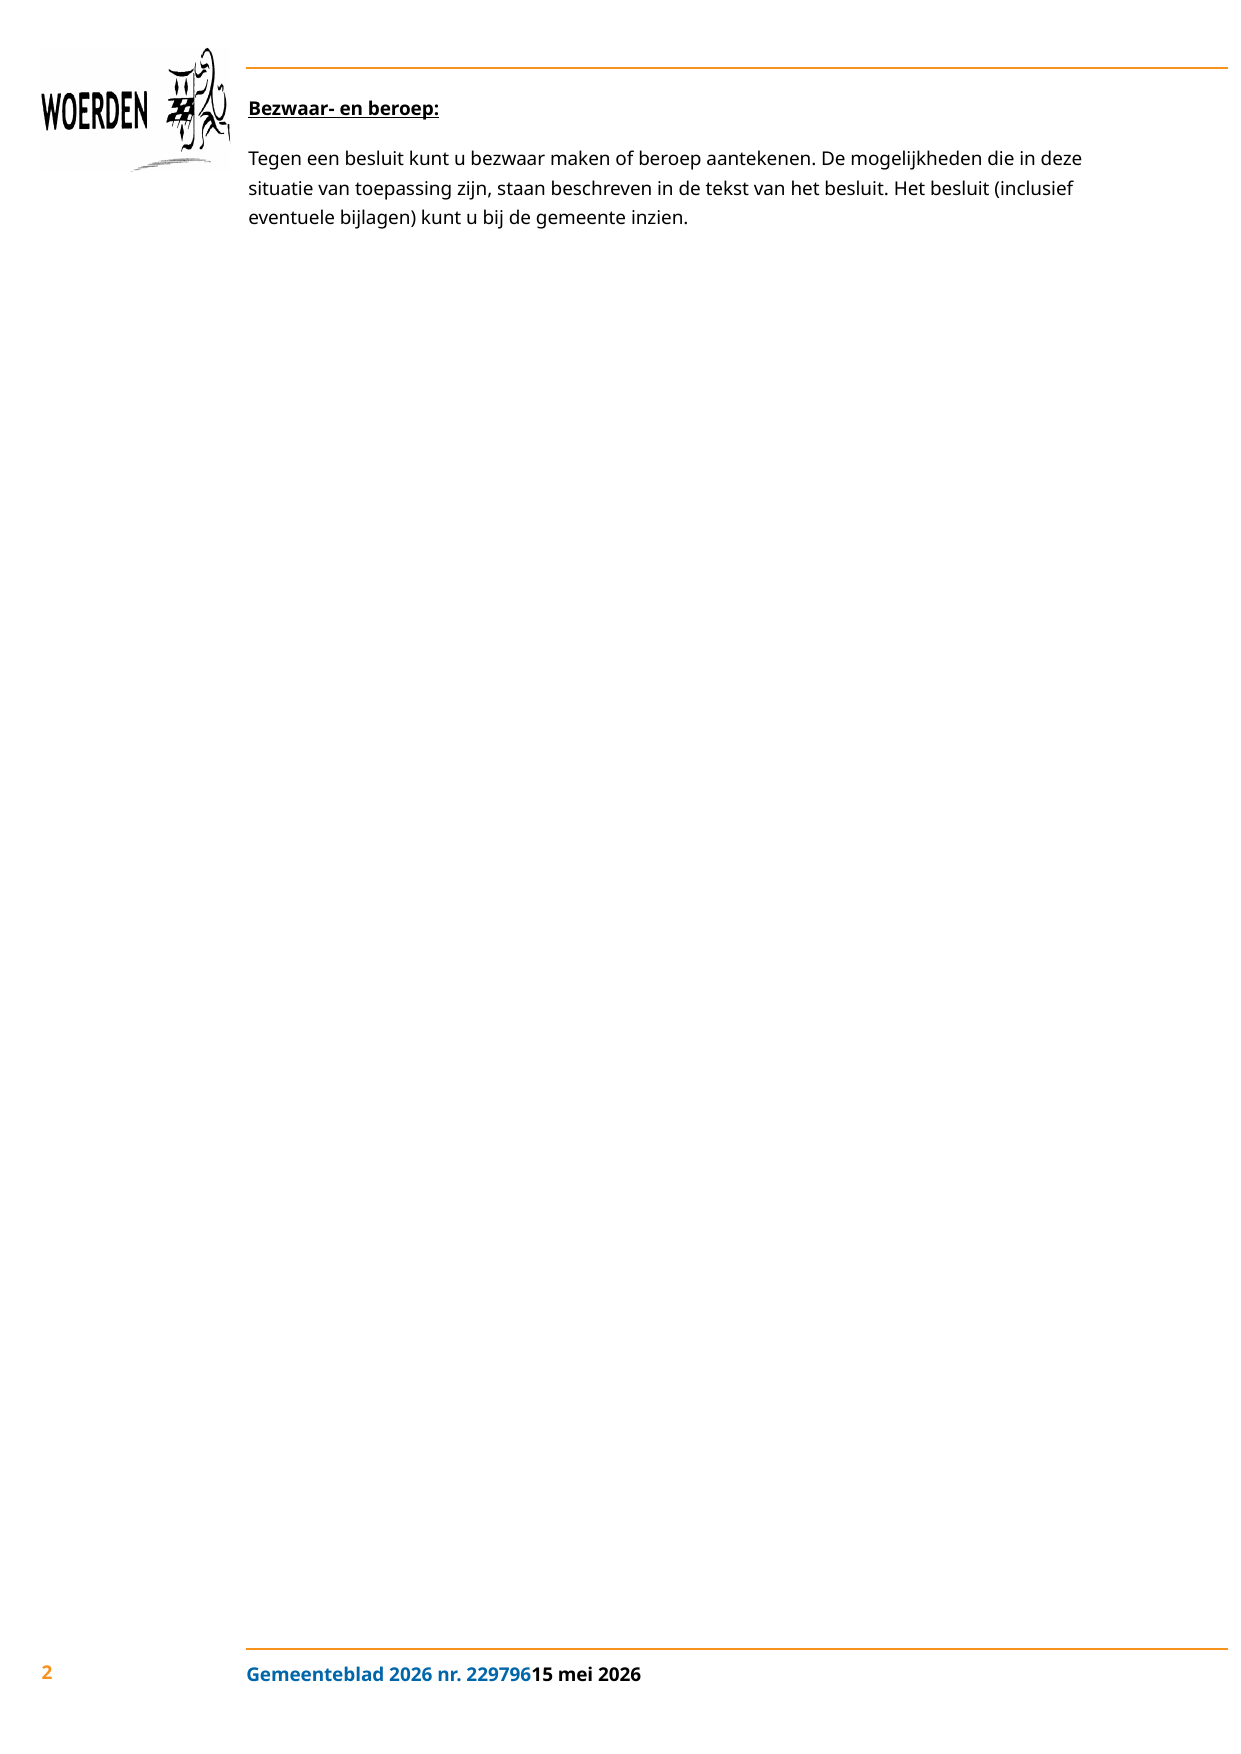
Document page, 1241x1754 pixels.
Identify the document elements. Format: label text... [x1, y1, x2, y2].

text Tegen een besluit kunt u bezwaar maken of beroep aantekenen. De mogelijkheden die in deze situatie van toepassing zijn, staan beschreven in de tekst van het besluit. Het besluit (inclusief eventuele bijlagen) kunt u bij de gemeente inzien. [248, 145, 1152, 230]
picture [41, 47, 231, 172]
text Bezwaar- en beroep: [248, 95, 1152, 121]
